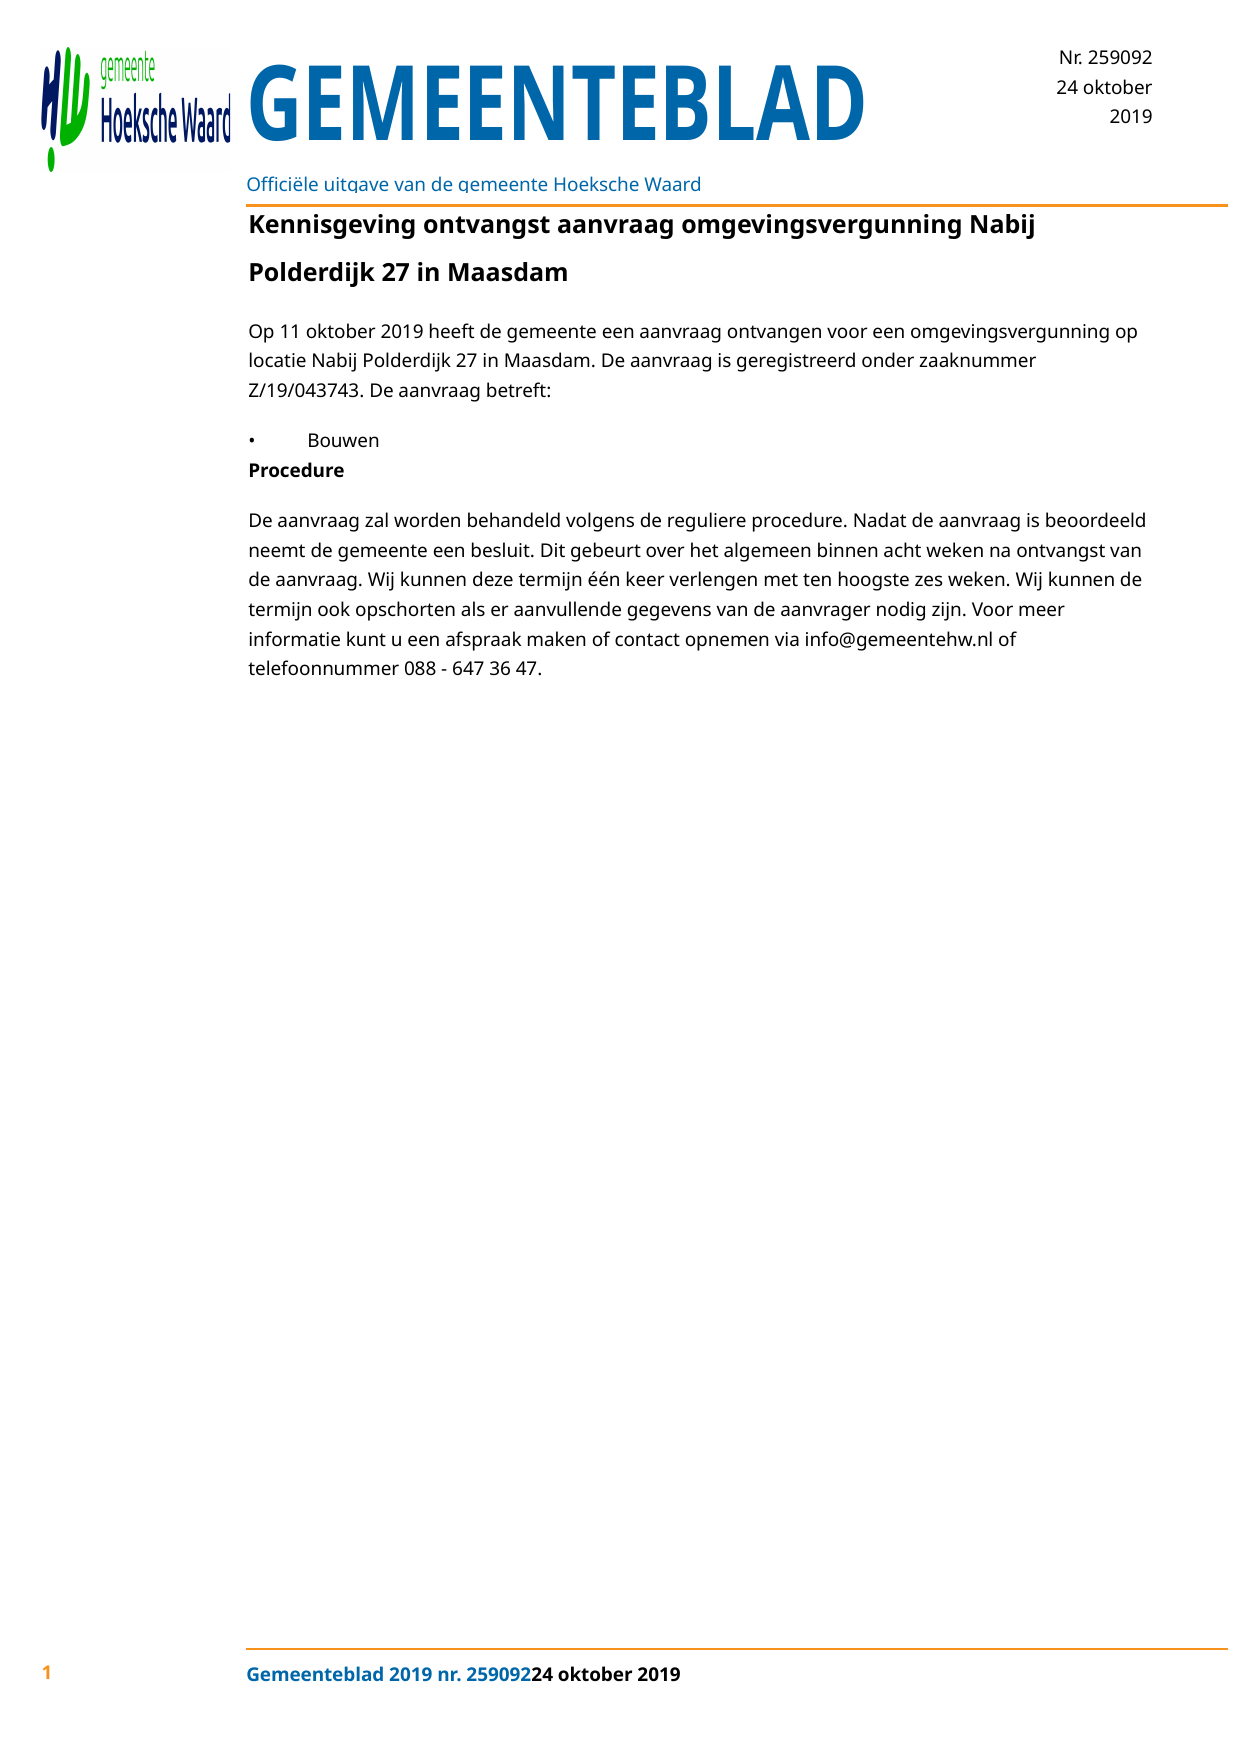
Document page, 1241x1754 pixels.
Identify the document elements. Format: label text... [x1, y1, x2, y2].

picture [41, 47, 231, 172]
list Bouwen [248, 427, 1152, 453]
text Kennisgeving ontvangst aanvraag omgevingsvergunning Nabij Polderdijk 27 in Maasdam [248, 207, 1152, 288]
text Op 11 oktober 2019 heeft de gemeente een aanvraag ontvangen voor een omgevingsvergunning op locatie Nabij Polderdijk 27 in Maasdam. De aanvraag is geregistreerd onder zaaknummer Z/19/043743. De aanvraag betreft: [248, 318, 1152, 403]
text Procedure [248, 457, 1152, 483]
text De aanvraag zal worden behandeld volgens de reguliere procedure. Nadat de aanvraag is beoordeeld neemt de gemeente een besluit. Dit gebeurt over het algemeen binnen acht weken na ontvangst van de aanvraag. Wij kunnen deze termijn één keer verlengen met ten hoogste zes weken. Wij kunnen de termijn ook opschorten als er aanvullende gegevens van de aanvrager nodig zijn. Voor meer informatie kunt u een afspraak maken of contact opnemen via info@gemeentehw.nl of telefoonnummer 088 - 647 36 47. [248, 507, 1152, 681]
